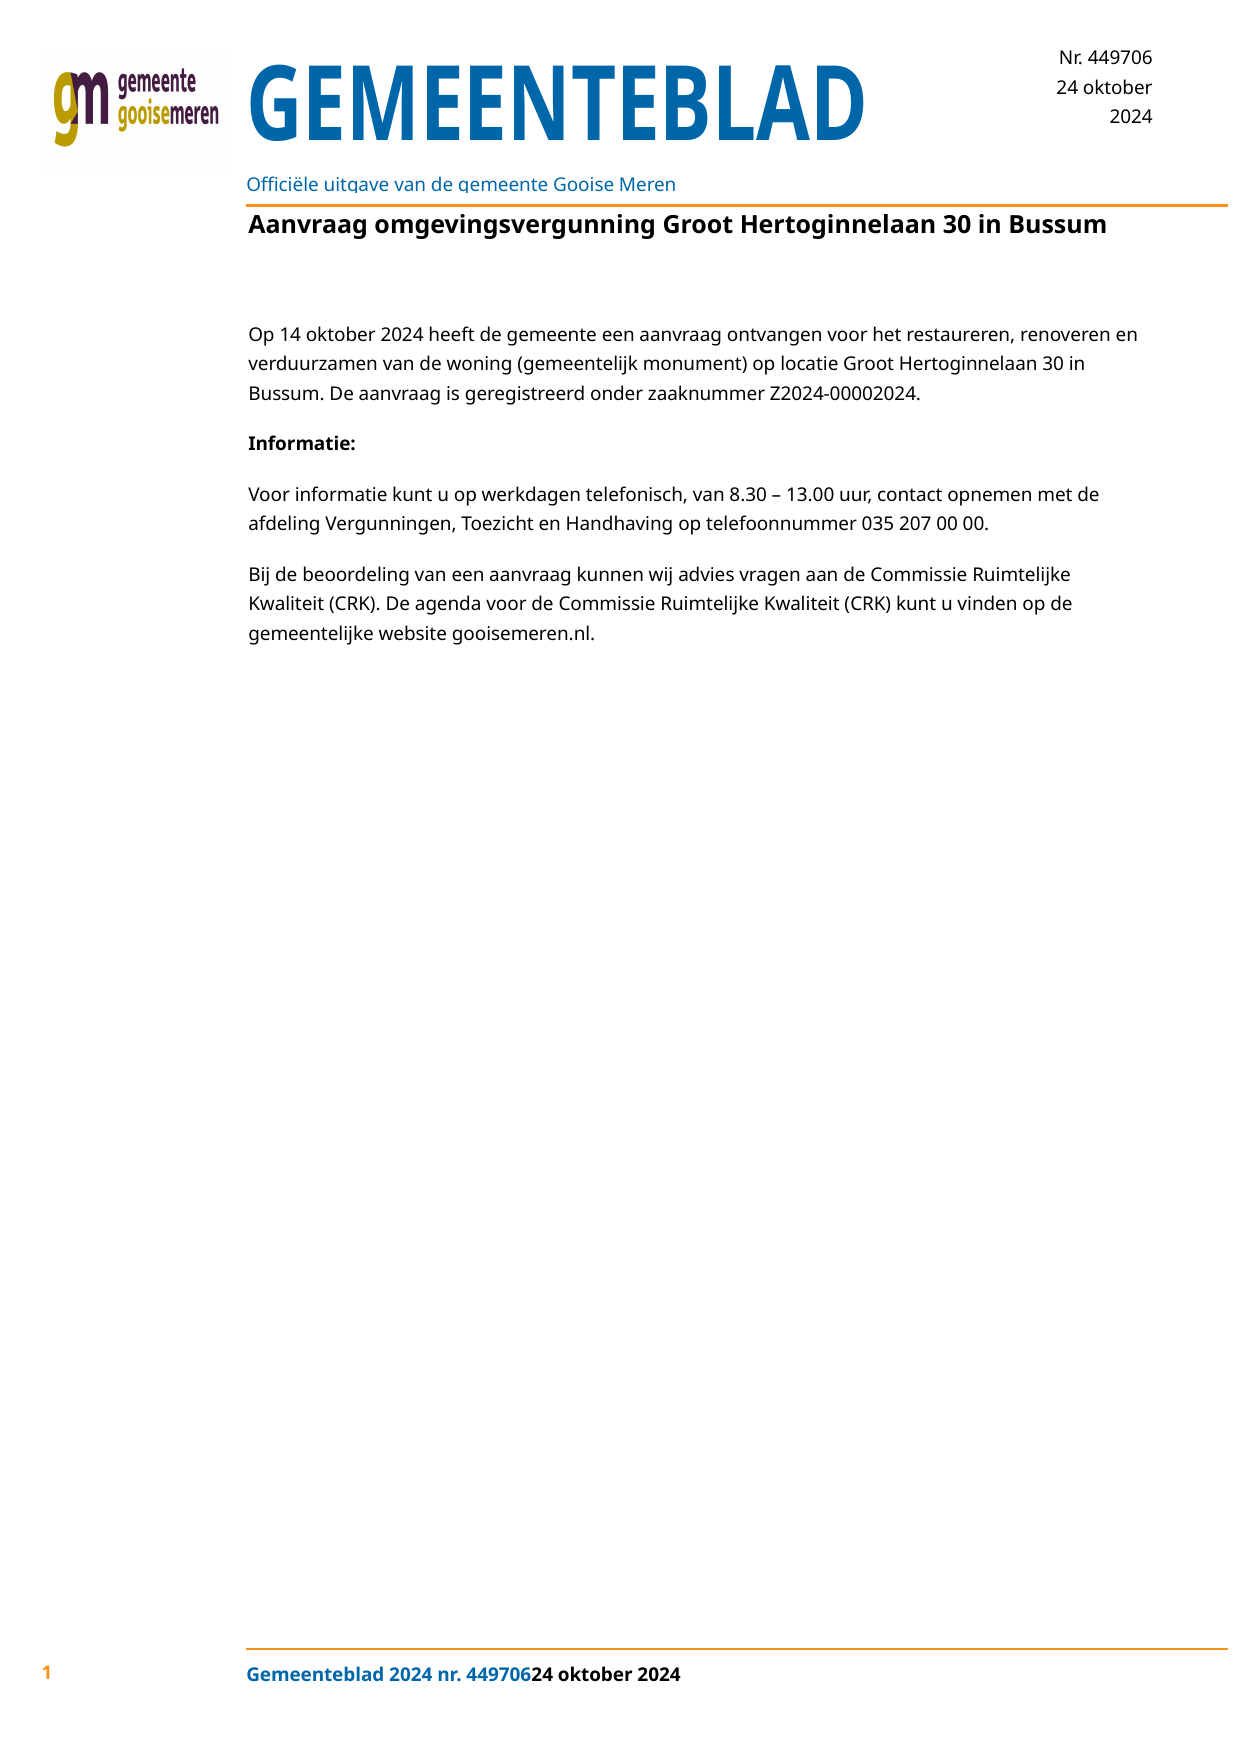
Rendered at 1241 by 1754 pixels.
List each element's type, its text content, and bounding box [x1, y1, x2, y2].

text Bij de beoordeling van een aanvraag kunnen wij advies vragen aan de Commissie Ruimtelijke Kwaliteit (CRK). De agenda voor de Commissie Ruimtelijke Kwaliteit (CRK) kunt u vinden op de gemeentelijke website gooisemeren.nl. [248, 561, 1152, 646]
text Aanvraag omgevingsvergunning Groot Hertoginnelaan 30 in Bussum [248, 207, 1152, 241]
picture [41, 47, 231, 172]
text Op 14 oktober 2024 heeft de gemeente een aanvraag ontvangen voor het restaureren, renoveren en verduurzamen van de woning (gemeentelijk monument) op locatie Groot Hertoginnelaan 30 in Bussum. De aanvraag is geregistreerd onder zaaknummer Z2024-00002024. [248, 321, 1152, 406]
text Voor informatie kunt u op werkdagen telefonisch, van 8.30 – 13.00 uur, contact opnemen met de afdeling Vergunningen, Toezicht en Handhaving op telefoonnummer 035 207 00 00. [248, 481, 1152, 536]
text Informatie: [248, 430, 1152, 456]
